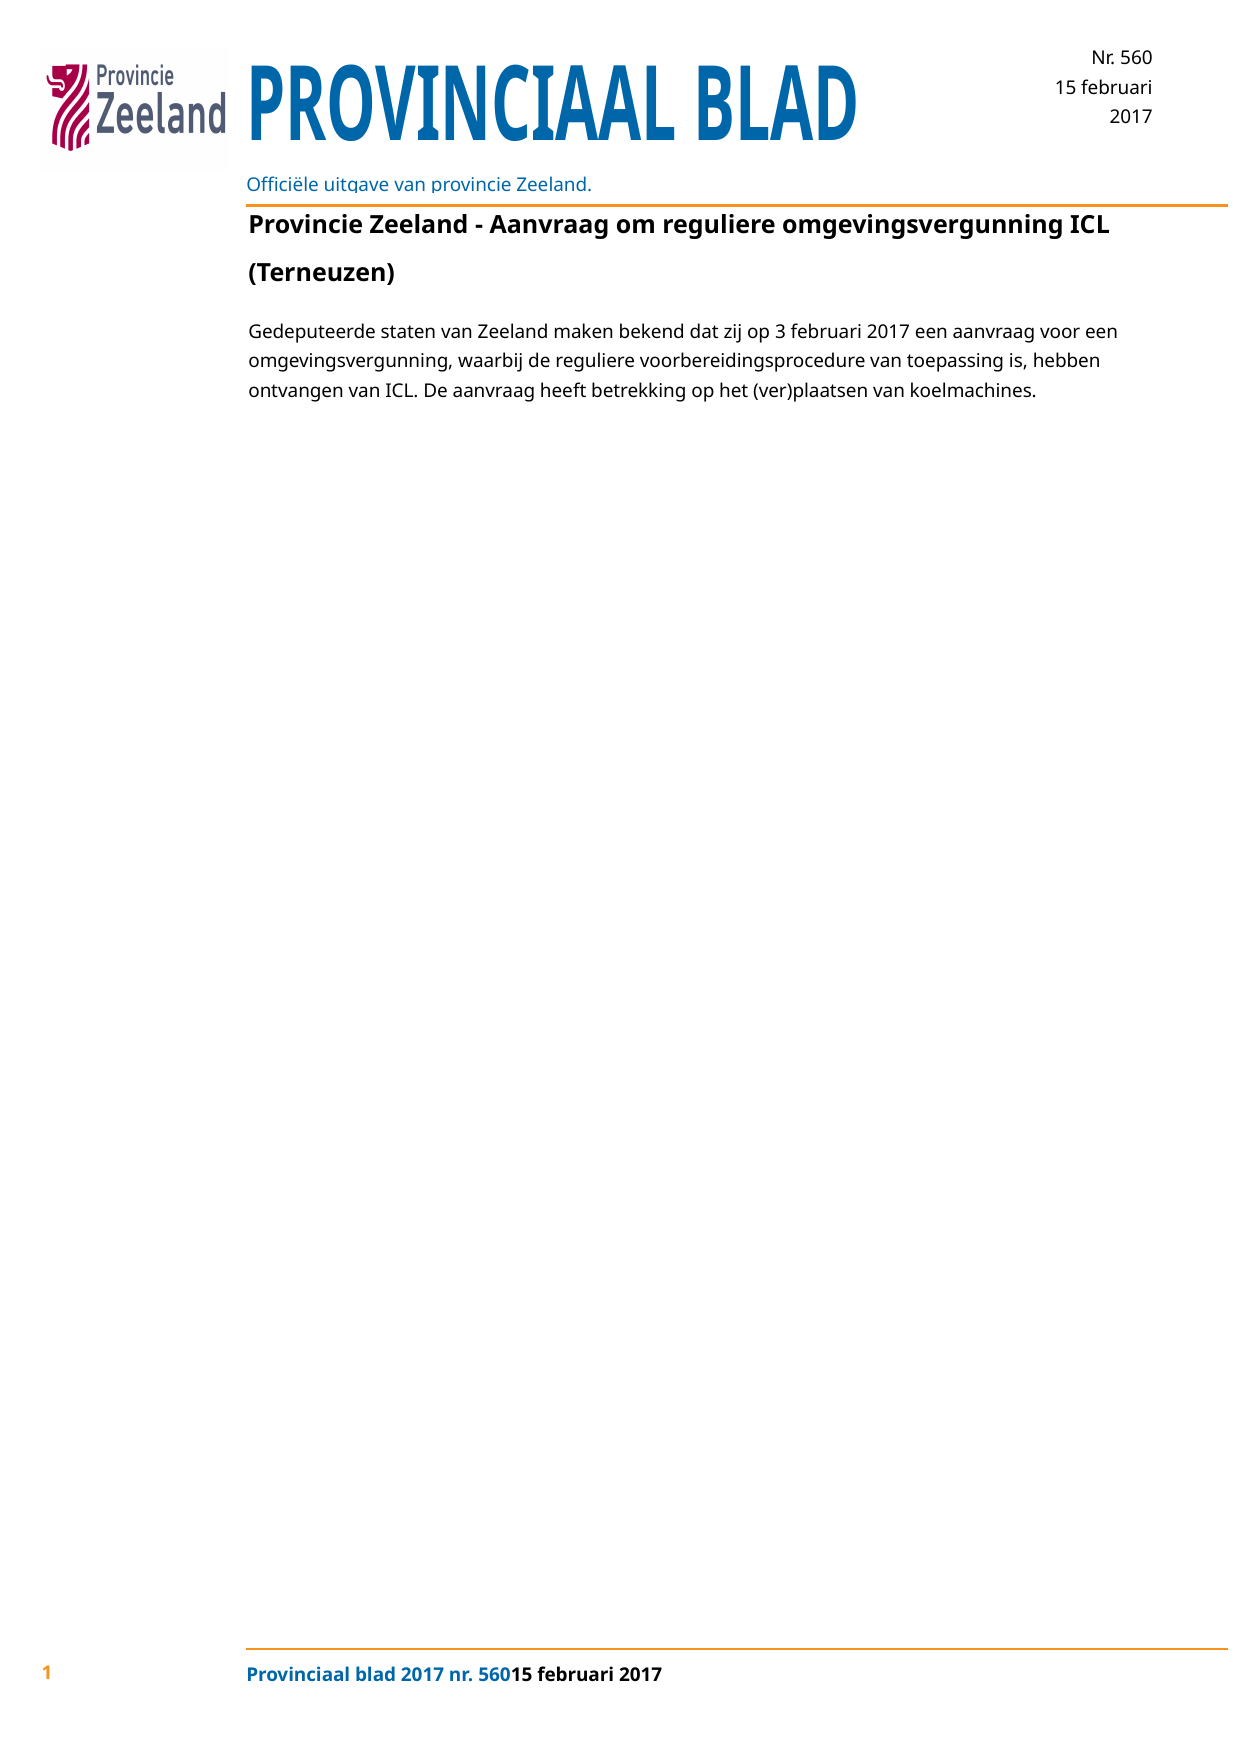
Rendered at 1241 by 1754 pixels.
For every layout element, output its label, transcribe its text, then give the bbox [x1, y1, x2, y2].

text Provincie Zeeland - Aanvraag om reguliere omgevingsvergunning ICL (Terneuzen) [248, 207, 1152, 288]
text Gedeputeerde staten van Zeeland maken bekend dat zij op 3 februari 2017 een aanvraag voor een omgevingsvergunning, waarbij de reguliere voorbereidingsprocedure van toepassing is, hebben ontvangen van ICL. De aanvraag heeft betrekking op het (ver)plaatsen van koelmachines. [248, 318, 1152, 403]
picture [41, 47, 231, 172]
